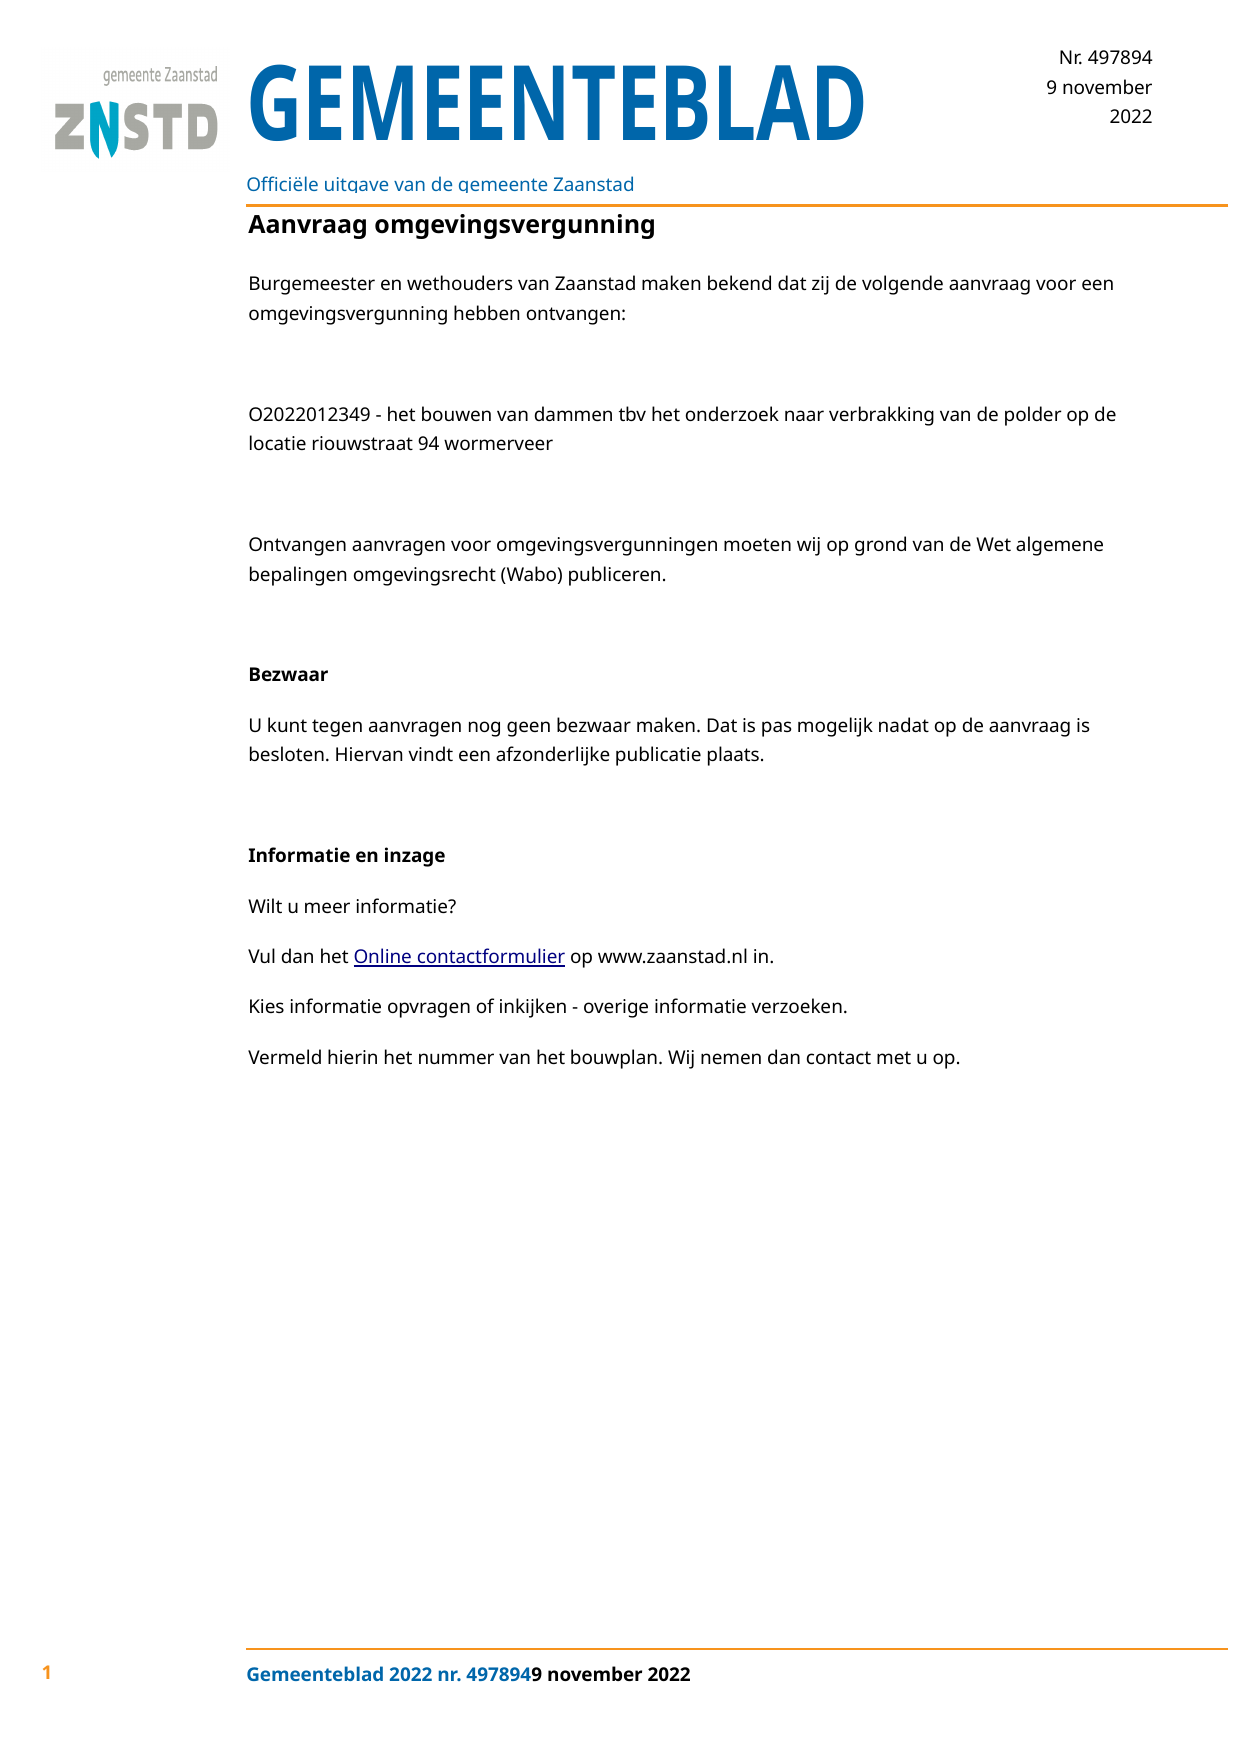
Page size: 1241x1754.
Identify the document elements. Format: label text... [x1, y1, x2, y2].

text Informatie en inzage [248, 842, 1152, 868]
text Kies informatie opvragen of inkijken - overige informatie verzoeken. [248, 994, 1152, 1019]
text U kunt tegen aanvragen nog geen bezwaar maken. Dat is pas mogelijk nadat op de aanvraag is besloten. Hiervan vindt een afzonderlijke publicatie plaats. [248, 712, 1152, 767]
text Vul dan het Online contactformulier op www.zaanstad.nl in. [248, 943, 1152, 969]
text Vermeld hierin het nummer van het bouwplan. Wij nemen dan contact met u op. [248, 1044, 1152, 1070]
text Bezwaar [248, 662, 1152, 687]
text Wilt u meer informatie? [248, 893, 1152, 918]
picture [41, 47, 231, 172]
text Ontvangen aanvragen voor omgevingsvergunningen moeten wij op grond van de Wet algemene bepalingen omgevingsrecht (Wabo) publiceren. [248, 531, 1152, 586]
text O2022012349 - het bouwen van dammen tbv het onderzoek naar verbrakking van de polder op de locatie riouwstraat 94 wormerveer [248, 401, 1152, 456]
text Aanvraag omgevingsvergunning [248, 207, 1152, 241]
text Burgemeester en wethouders van Zaanstad maken bekend dat zij de volgende aanvraag voor een omgevingsvergunning hebben ontvangen: [248, 270, 1152, 326]
